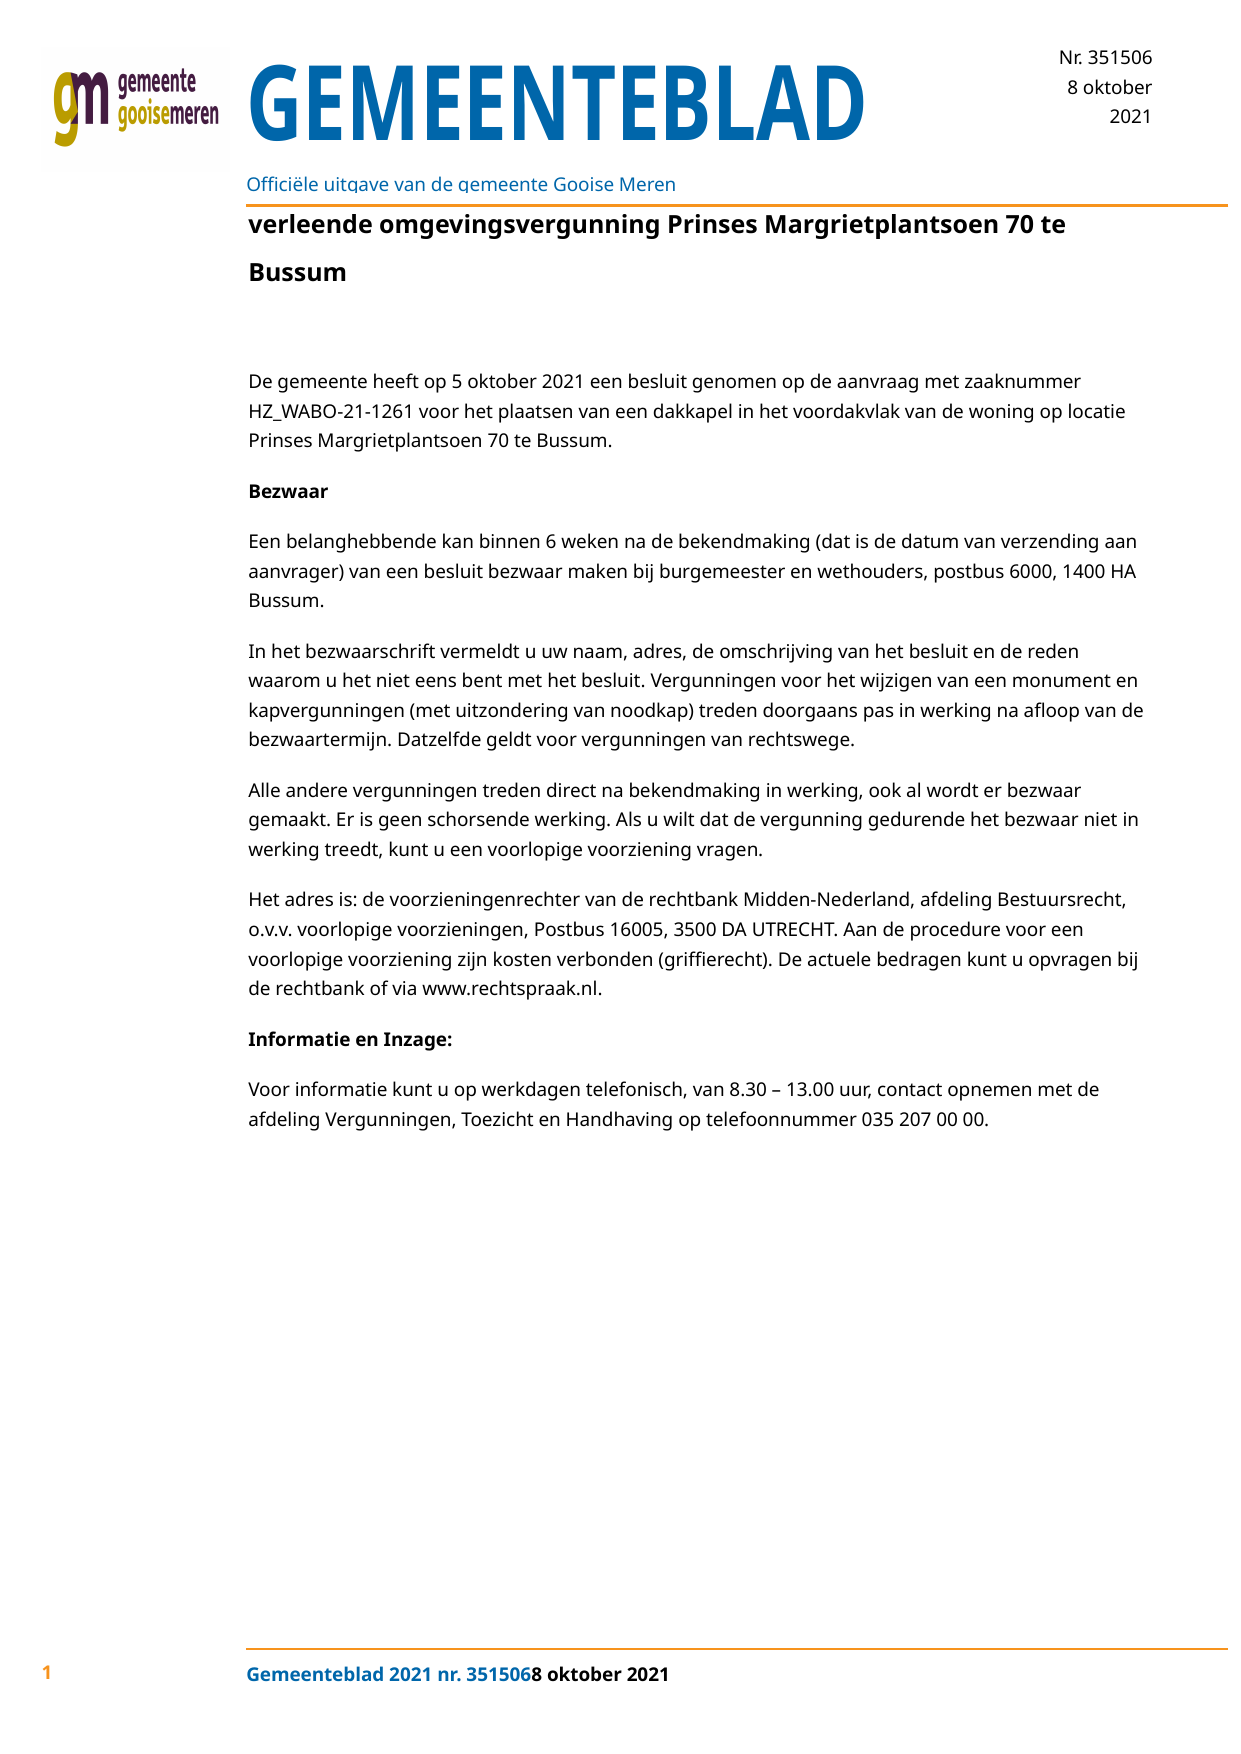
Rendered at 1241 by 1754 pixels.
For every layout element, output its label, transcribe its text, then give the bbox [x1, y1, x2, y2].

text Voor informatie kunt u op werkdagen telefonisch, van 8.30 – 13.00 uur, contact opnemen met de afdeling Vergunningen, Toezicht en Handhaving op telefoonnummer 035 207 00 00. [248, 1076, 1152, 1132]
text Bezwaar [248, 478, 1152, 504]
text Het adres is: de voorzieningenrechter van de rechtbank Midden-Nederland, afdeling Bestuursrecht, o.v.v. voorlopige voorzieningen, Postbus 16005, 3500 DA UTRECHT. Aan de procedure voor een voorlopige voorziening zijn kosten verbonden (griffierecht). De actuele bedragen kunt u opvragen bij de rechtbank of via www.rechtspraak.nl. [248, 887, 1152, 1001]
text Een belanghebbende kan binnen 6 weken na de bekendmaking (dat is de datum van verzending aan aanvrager) van een besluit bezwaar maken bij burgemeester en wethouders, postbus 6000, 1400 HA Bussum. [248, 528, 1152, 613]
text verleende omgevingsvergunning Prinses Margrietplantsoen 70 te Bussum [248, 207, 1152, 288]
text De gemeente heeft op 5 oktober 2021 een besluit genomen op de aanvraag met zaaknummer HZ_WABO-21-1261 voor het plaatsen van een dakkapel in het voordakvlak van de woning op locatie Prinses Margrietplantsoen 70 te Bussum. [248, 368, 1152, 453]
picture [41, 47, 231, 172]
text Informatie en Inzage: [248, 1026, 1152, 1052]
text Alle andere vergunningen treden direct na bekendmaking in werking, ook al wordt er bezwaar gemaakt. Er is geen schorsende werking. Als u wilt dat de vergunning gedurende het bezwaar niet in werking treedt, kunt u een voorlopige voorziening vragen. [248, 777, 1152, 862]
text In het bezwaarschrift vermeldt u uw naam, adres, de omschrijving van het besluit en de reden waarom u het niet eens bent met het besluit. Vergunningen voor het wijzigen van een monument en kapvergunningen (met uitzondering van noodkap) treden doorgaans pas in werking na afloop van de bezwaartermijn. Datzelfde geldt voor vergunningen van rechtswege. [248, 638, 1152, 752]
